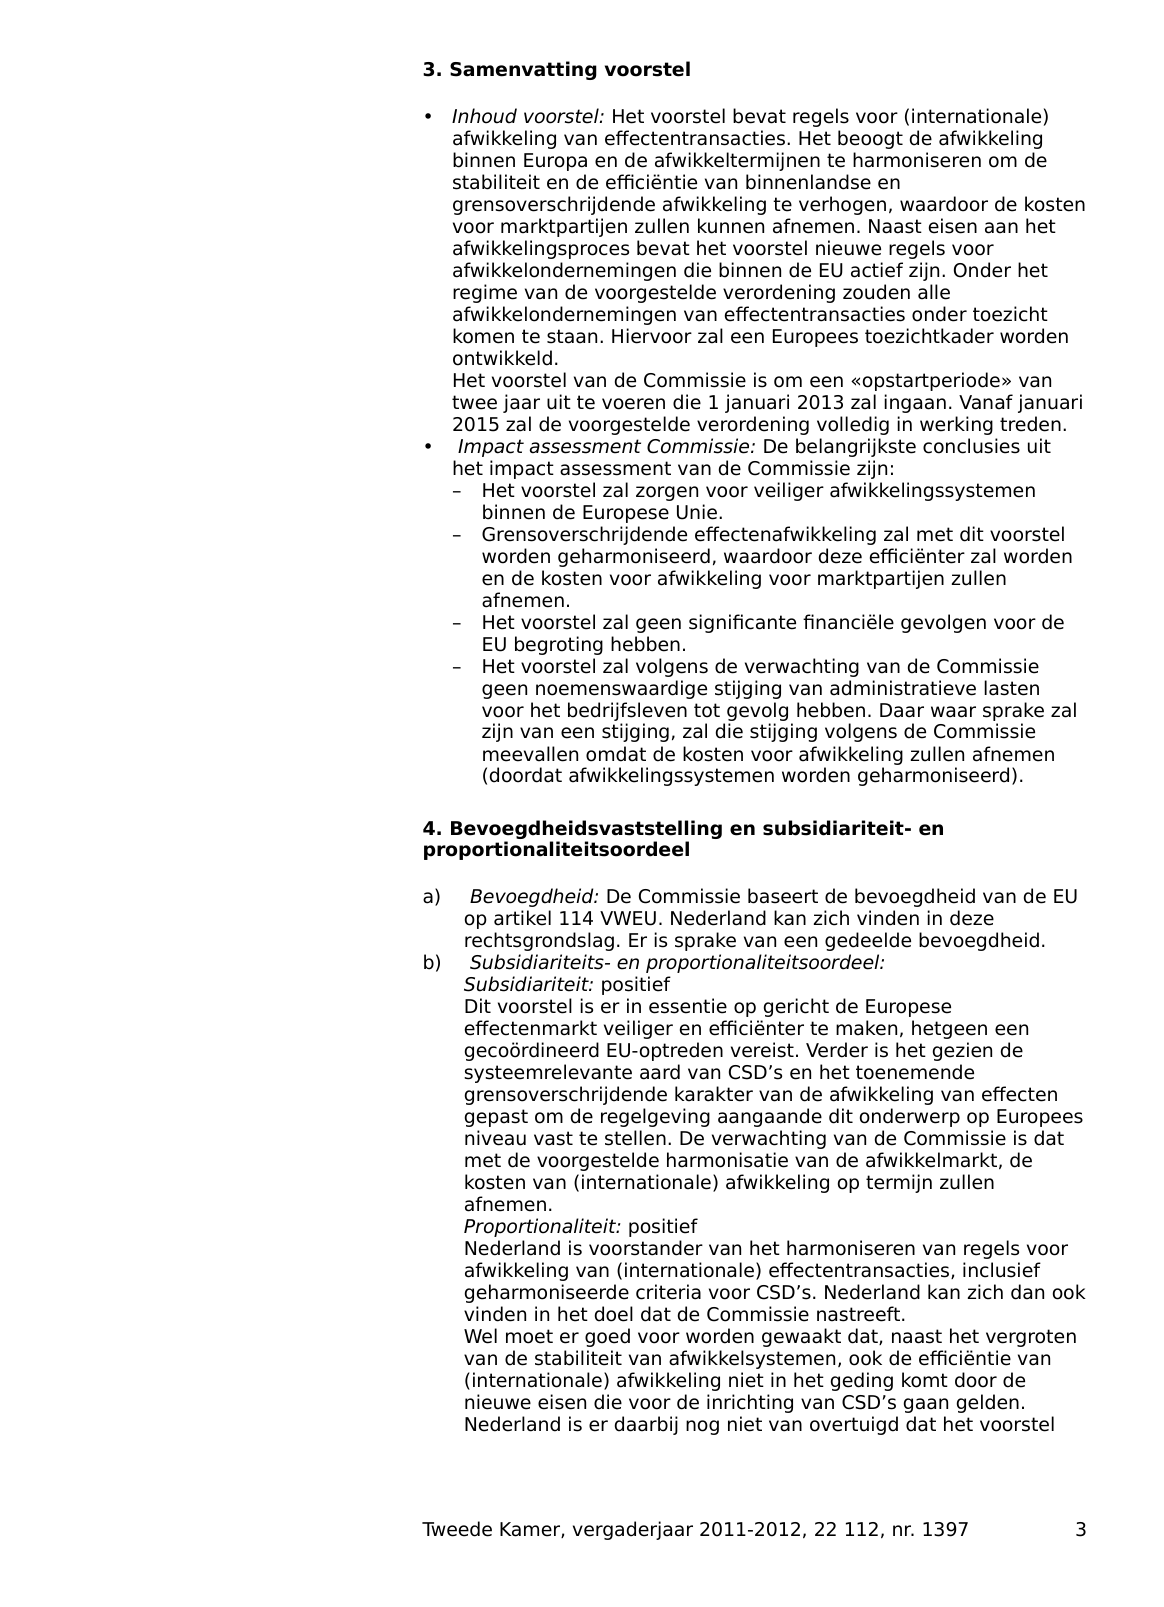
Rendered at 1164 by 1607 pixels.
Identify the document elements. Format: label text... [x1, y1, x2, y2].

text Het voorstel van de Commissie is om een «opstartperiode» van twee jaar uit te voeren die 1 januari 2013 zal ingaan. Vanaf januari 2015 zal de voorgestelde verordening volledig in werking treden. [452, 370, 1087, 436]
text – Het voorstel zal geen significante financiële gevolgen voor de EU begroting hebben. [452, 612, 1087, 656]
text Wel moet er goed voor worden gewaakt dat, naast het vergroten van de stabiliteit van afwikkelsystemen, ook de efficiëntie van (internationale) afwikkeling niet in het geding komt door de nieuwe eisen die voor de inrichting van CSD’s gaan gelden. Nederland is er daarbij nog niet van overtuigd dat het voorstel [464, 1326, 1087, 1436]
text Subsidiariteit: positief [464, 974, 1087, 996]
text • Inhoud voorstel: Het voorstel bevat regels voor (internationale) afwikkeling van effectentransacties. Het beoogt de afwikkeling binnen Europa en de afwikkeltermijnen te harmoniseren om de stabiliteit en de efficiëntie van binnenlandse en grensoverschrijdende afwikkeling te verhogen, waardoor de kosten voor marktpartijen zullen kunnen afnemen. Naast eisen aan het afwikkelingsproces bevat het voorstel nieuwe regels voor afwikkelondernemingen die binnen de EU actief zijn. Onder het regime van de voorgestelde verordening zouden alle afwikkelondernemingen van effectentransacties onder toezicht komen te staan. Hiervoor zal een Europees toezichtkader worden ontwikkeld. [422, 106, 1087, 370]
subtitle 4. Bevoegdheidsvaststelling en subsidiariteit- en proportionaliteitsoordeel [422, 817, 1087, 861]
text a) Bevoegdheid: De Commissie baseert de bevoegdheid van de EU op artikel 114 VWEU. Nederland kan zich vinden in deze rechtsgrondslag. Er is sprake van een gedeelde bevoegdheid. [422, 886, 1087, 952]
subtitle 3. Samenvatting voorstel [422, 59, 1087, 81]
text – Grensoverschrijdende effectenafwikkeling zal met dit voorstel worden geharmoniseerd, waardoor deze efficiënter zal worden en de kosten voor afwikkeling voor marktpartijen zullen afnemen. [452, 524, 1087, 612]
text – Het voorstel zal volgens de verwachting van de Commissie geen noemenswaardige stijging van administratieve lasten voor het bedrijfsleven tot gevolg hebben. Daar waar sprake zal zijn van een stijging, zal die stijging volgens de Commissie meevallen omdat de kosten voor afwikkeling zullen afnemen (doordat afwikkelingssystemen worden geharmoniseerd). [452, 656, 1087, 787]
text • Impact assessment Commissie: De belangrijkste conclusies uit het impact assessment van de Commissie zijn: [422, 436, 1087, 480]
text Proportionaliteit: positief [464, 1216, 1087, 1238]
text Nederland is voorstander van het harmoniseren van regels voor afwikkeling van (internationale) effectentransacties, inclusief geharmoniseerde criteria voor CSD’s. Nederland kan zich dan ook vinden in het doel dat de Commissie nastreeft. [464, 1238, 1087, 1326]
text – Het voorstel zal zorgen voor veiliger afwikkelingssystemen binnen de Europese Unie. [452, 480, 1087, 524]
text Dit voorstel is er in essentie op gericht de Europese effectenmarkt veiliger en efficiënter te maken, hetgeen een gecoördineerd EU-optreden vereist. Verder is het gezien de systeemrelevante aard van CSD’s en het toenemende grensoverschrijdende karakter van de afwikkeling van effecten gepast om de regelgeving aangaande dit onderwerp op Europees niveau vast te stellen. De verwachting van de Commissie is dat met de voorgestelde harmonisatie van de afwikkelmarkt, de kosten van (internationale) afwikkeling op termijn zullen afnemen. [464, 996, 1087, 1216]
text b) Subsidiariteits- en proportionaliteitsoordeel: [422, 952, 1087, 974]
